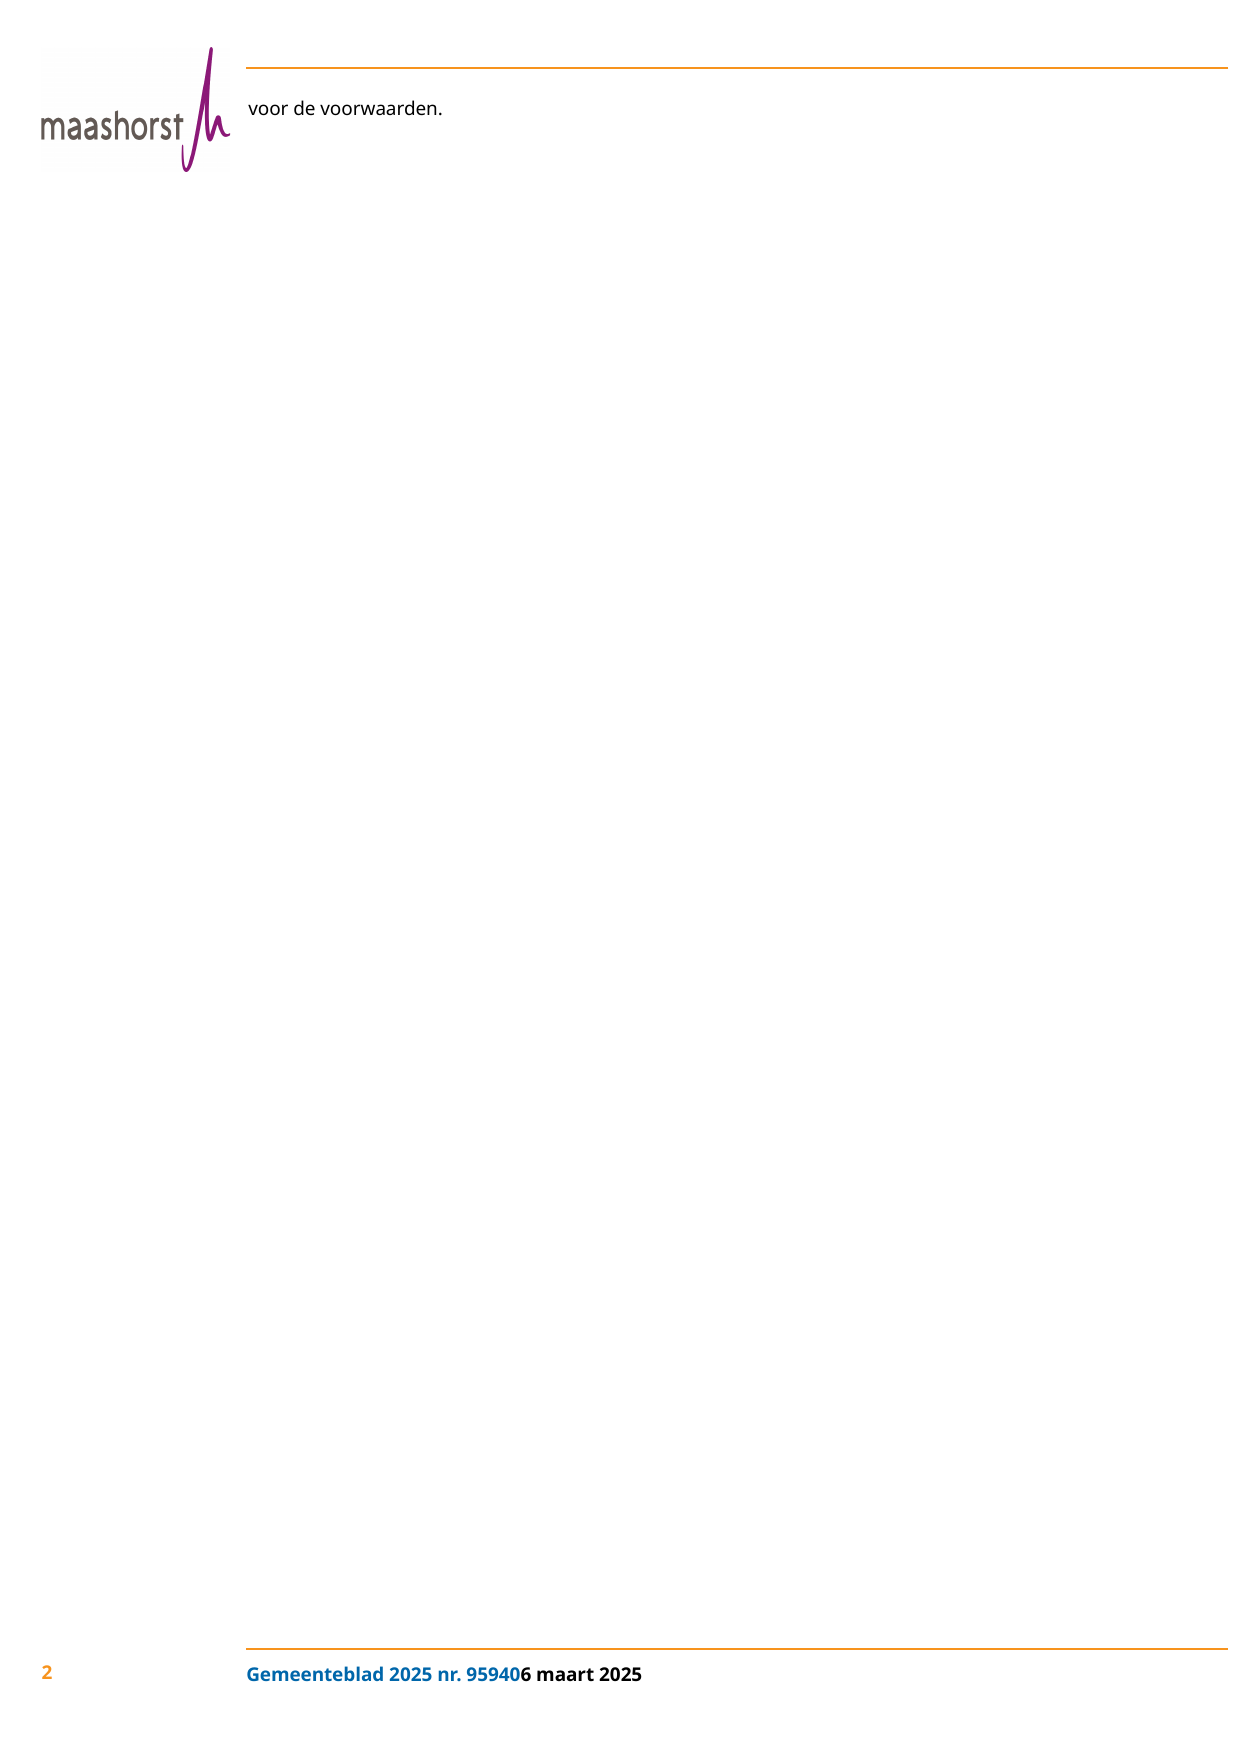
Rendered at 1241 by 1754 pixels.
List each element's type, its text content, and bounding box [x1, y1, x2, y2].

picture [41, 47, 231, 172]
text voor de voorwaarden. [248, 95, 1152, 121]
